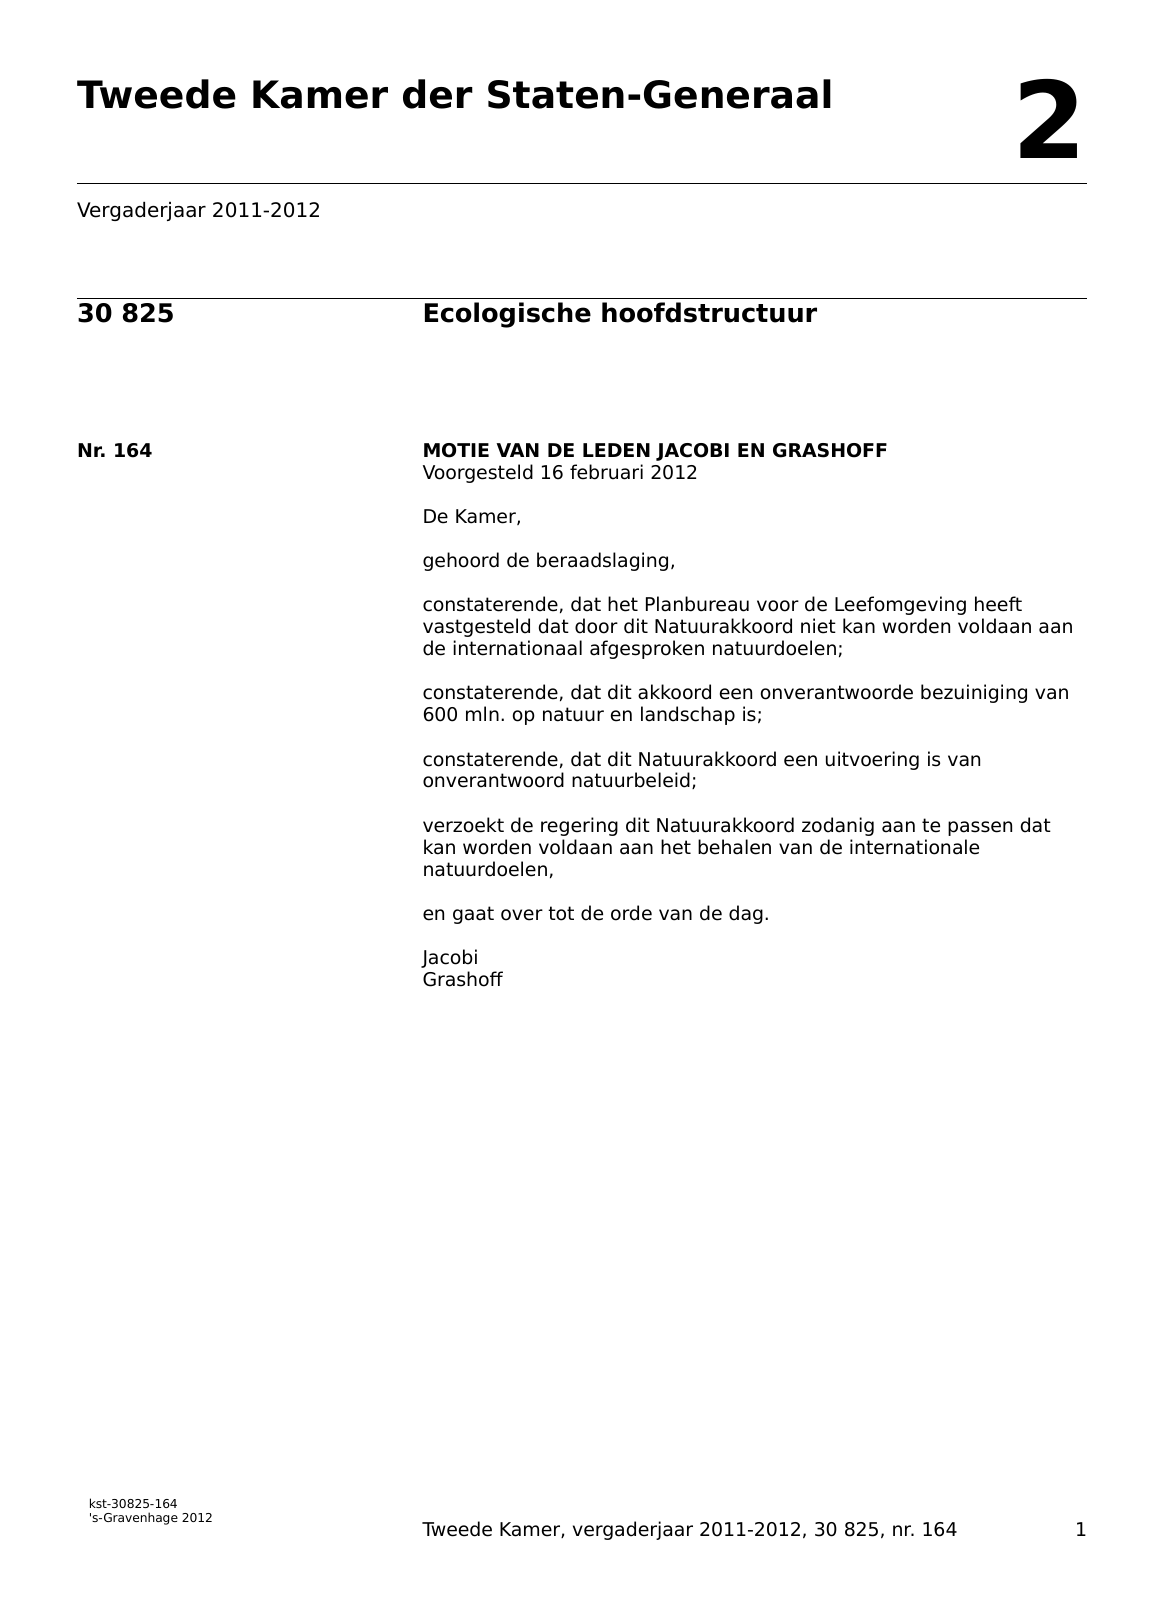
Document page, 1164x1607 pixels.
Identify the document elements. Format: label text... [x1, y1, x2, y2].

subtitle Nr. 164 MOTIE VAN DE LEDEN JACOBI EN GRASHOFF [77, 440, 1087, 462]
text Jacobi [422, 947, 1087, 969]
table_cell Vergaderjaar 2011-2012 [77, 184, 1087, 298]
table_header 2 [886, 59, 1087, 183]
subtitle 30 825 Ecologische hoofdstructuur [77, 299, 1087, 329]
text De Kamer, [422, 506, 1087, 528]
text verzoekt de regering dit Natuurakkoord zodanig aan te passen dat kan worden voldaan aan het behalen van de internationale natuurdoelen, [422, 814, 1087, 881]
text constaterende, dat dit akkoord een onverantwoorde bezuiniging van 600 mln. op natuur en landschap is; [422, 682, 1087, 726]
text en gaat over tot de orde van de dag. [422, 903, 1087, 925]
text kst-30825-164 [88, 1497, 323, 1511]
text Grashoff [422, 969, 1087, 991]
text Voorgesteld 16 februari 2012 [422, 462, 1087, 484]
table_header Tweede Kamer der Staten-Generaal [77, 59, 886, 183]
text constaterende, dat het Planbureau voor de Leefomgeving heeft vastgesteld dat door dit Natuurakkoord niet kan worden voldaan aan de internationaal afgesproken natuurdoelen; [422, 594, 1087, 660]
text 's-Gravenhage 2012 [88, 1511, 323, 1525]
text gehoord de beraadslaging, [422, 550, 1087, 572]
text constaterende, dat dit Natuurakkoord een uitvoering is van onverantwoord natuurbeleid; [422, 748, 1087, 792]
